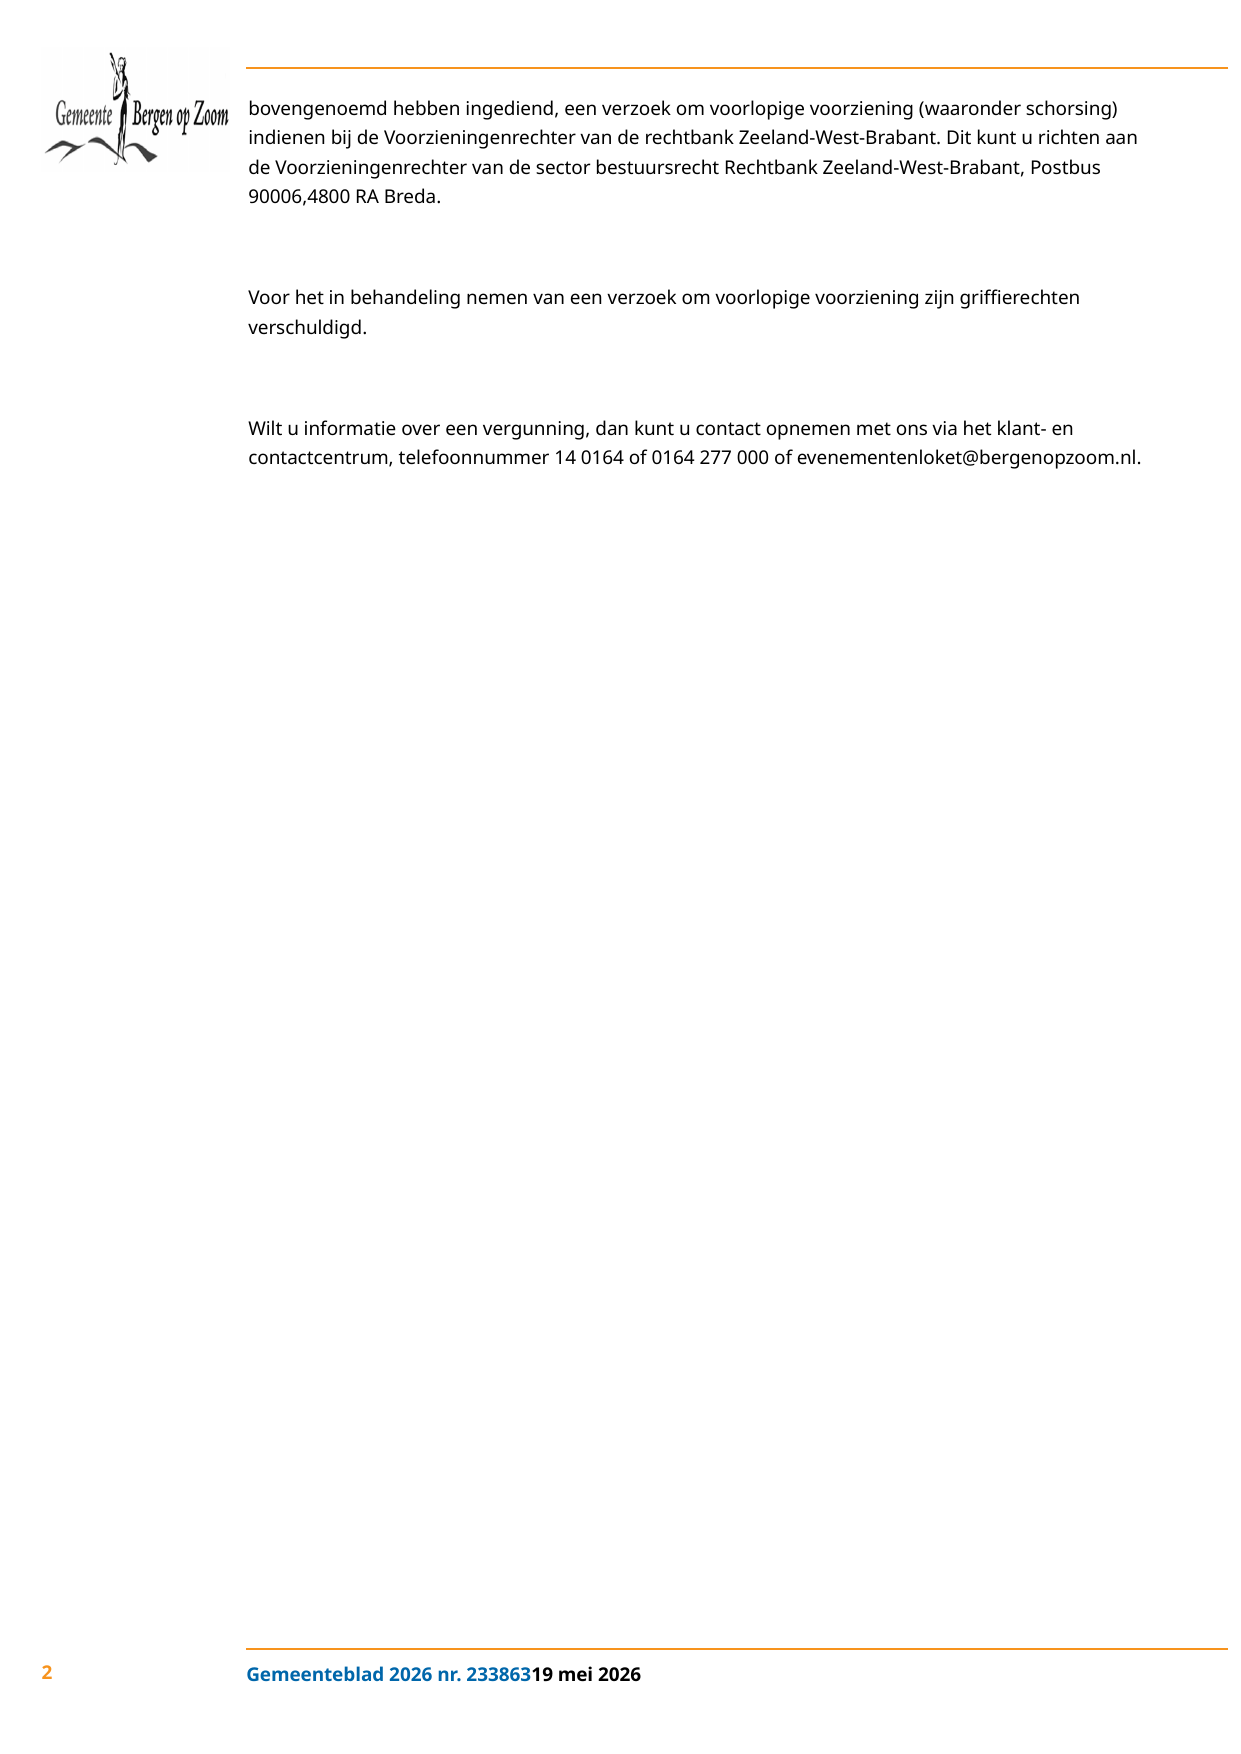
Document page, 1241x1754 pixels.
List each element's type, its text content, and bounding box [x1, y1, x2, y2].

text Wilt u informatie over een vergunning, dan kunt u contact opnemen met ons via het klant- en contactcentrum, telefoonnummer 14 0164 of 0164 277 000 of evenementenloket@bergenopzoom.nl. [248, 415, 1152, 470]
text bovengenoemd hebben ingediend, een verzoek om voorlopige voorziening (waaronder schorsing) indienen bij de Voorzieningenrechter van de rechtbank Zeeland-West-Brabant. Dit kunt u richten aan de Voorzieningenrechter van de sector bestuursrecht Rechtbank Zeeland-West-Brabant, Postbus 90006,4800 RA Breda. [248, 95, 1152, 209]
text Voor het in behandeling nemen van een verzoek om voorlopige voorziening zijn griffierechten verschuldigd. [248, 284, 1152, 340]
picture [41, 47, 231, 172]
